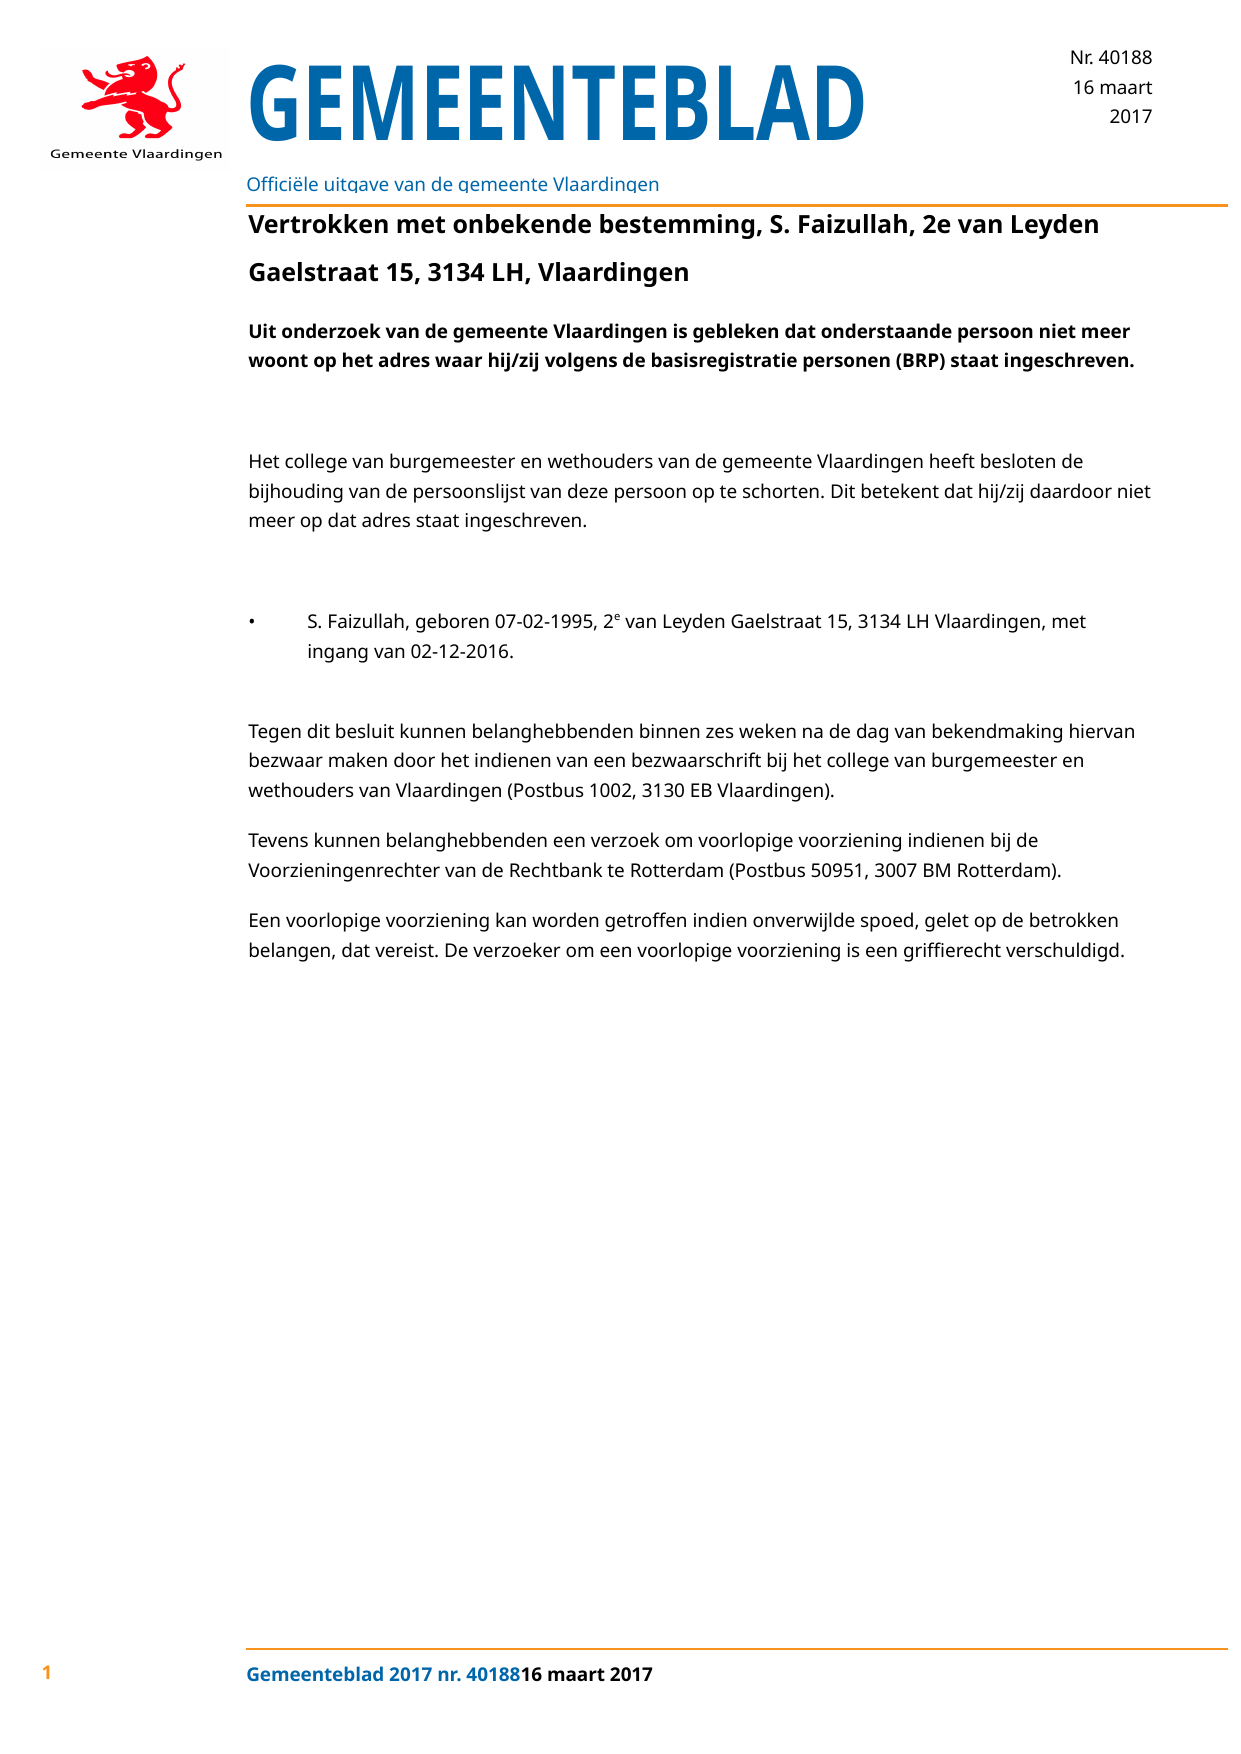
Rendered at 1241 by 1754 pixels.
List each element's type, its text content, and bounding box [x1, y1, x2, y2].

text Het college van burgemeester en wethouders van de gemeente Vlaardingen heeft besloten de bijhouding van de persoonslijst van deze persoon op te schorten. Dit betekent dat hij/zij daardoor niet meer op dat adres staat ingeschreven. [248, 448, 1152, 533]
picture [41, 47, 231, 172]
text Tevens kunnen belanghebbenden een verzoek om voorlopige voorziening indienen bij de Voorzieningenrechter van de Rechtbank te Rotterdam (Postbus 50951, 3007 BM Rotterdam). [248, 827, 1152, 883]
text Een voorlopige voorziening kan worden getroffen indien onverwijlde spoed, gelet op de betrokken belangen, dat vereist. De verzoeker om een voorlopige voorziening is een griffierecht verschuldigd. [248, 907, 1152, 963]
text Uit onderzoek van de gemeente Vlaardingen is gebleken dat onderstaande persoon niet meer woont op het adres waar hij/zij volgens de basisregistratie personen (BRP) staat ingeschreven. [248, 318, 1152, 373]
list S. Faizullah, geboren 07-02-1995, 2e van Leyden Gaelstraat 15, 3134 LH Vlaardingen, met ingang van 02-12-2016. [248, 608, 1152, 664]
text Tegen dit besluit kunnen belanghebbenden binnen zes weken na de dag van bekendmaking hiervan bezwaar maken door het indienen van een bezwaarschrift bij het college van burgemeester en wethouders van Vlaardingen (Postbus 1002, 3130 EB Vlaardingen). [248, 718, 1152, 803]
text Vertrokken met onbekende bestemming, S. Faizullah, 2e van Leyden Gaelstraat 15, 3134 LH, Vlaardingen [248, 207, 1152, 288]
